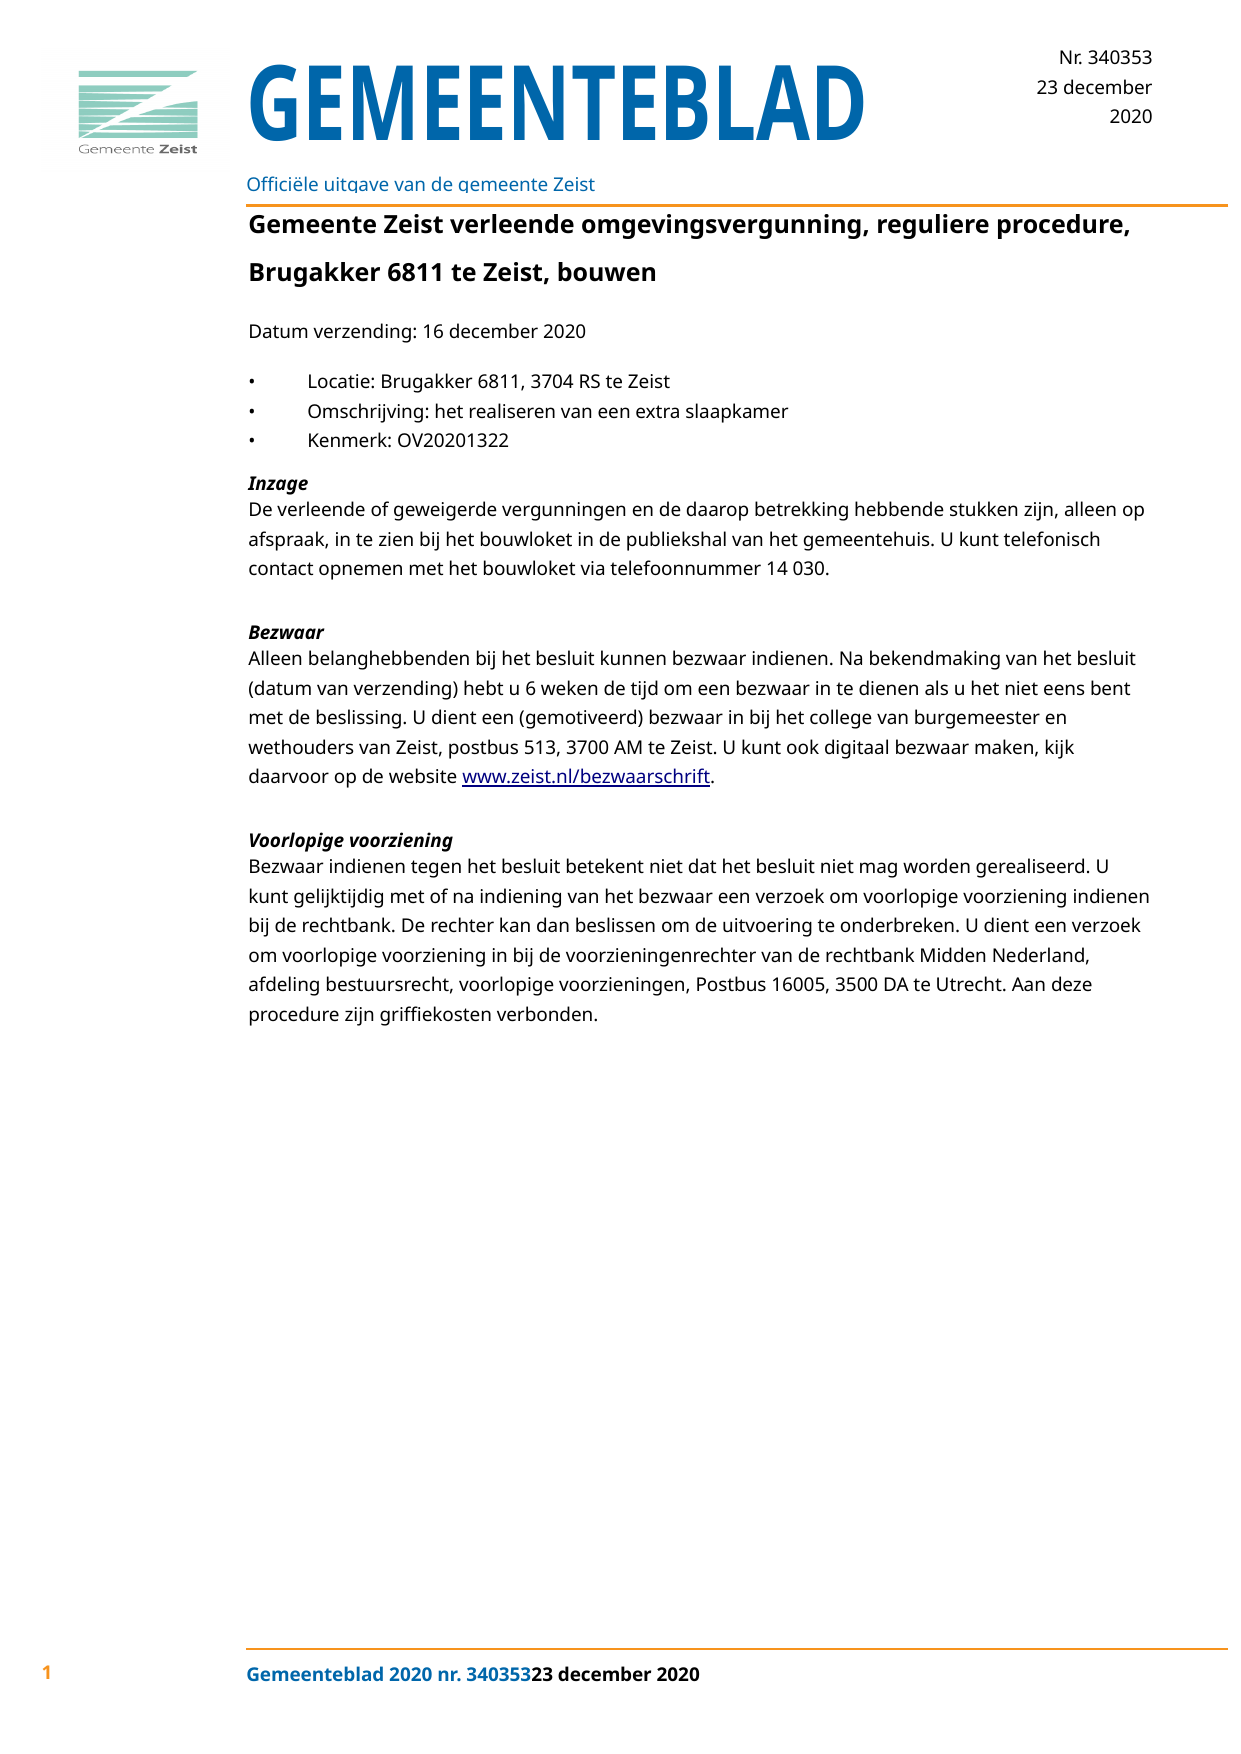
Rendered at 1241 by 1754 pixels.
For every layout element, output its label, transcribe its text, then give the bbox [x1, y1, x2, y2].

text Alleen belanghebbenden bij het besluit kunnen bezwaar indienen. Na bekendmaking van het besluit (datum van verzending) hebt u 6 weken de tijd om een bezwaar in te dienen als u het niet eens bent met de beslissing. U dient een (gemotiveerd) bezwaar in bij het college van burgemeester en wethouders van Zeist, postbus 513, 3700 AM te Zeist. U kunt ook digitaal bezwaar maken, kijk daarvoor op de website www.zeist.nl/bezwaarschrift. [248, 645, 1152, 789]
picture [41, 47, 231, 172]
list Omschrijving: het realiseren van een extra slaapkamer [248, 398, 1152, 424]
text Voorlopige voorziening [248, 827, 1152, 853]
list Kenmerk: OV20201322 [248, 427, 1152, 453]
text De verleende of geweigerde vergunningen en de daarop betrekking hebbende stukken zijn, alleen op afspraak, in te zien bij het bouwloket in de publiekshal van het gemeentehuis. U kunt telefonisch contact opnemen met het bouwloket via telefoonnummer 14 030. [248, 496, 1152, 581]
text Bezwaar [248, 619, 1152, 645]
text Datum verzending: 16 december 2020 [248, 318, 1152, 344]
text Inzage [248, 471, 1152, 496]
text Bezwaar indienen tegen het besluit betekent niet dat het besluit niet mag worden gerealiseerd. U kunt gelijktijdig met of na indiening van het bezwaar een verzoek om voorlopige voorziening indienen bij de rechtbank. De rechter kan dan beslissen om de uitvoering te onderbreken. U dient een verzoek om voorlopige voorziening in bij de voorzieningenrechter van de rechtbank Midden Nederland, afdeling bestuursrecht, voorlopige voorzieningen, Postbus 16005, 3500 DA te Utrecht. Aan deze procedure zijn griffiekosten verbonden. [248, 853, 1152, 1027]
text Gemeente Zeist verleende omgevingsvergunning, reguliere procedure, Brugakker 6811 te Zeist, bouwen [248, 207, 1152, 288]
list Locatie: Brugakker 6811, 3704 RS te Zeist [248, 368, 1152, 394]
